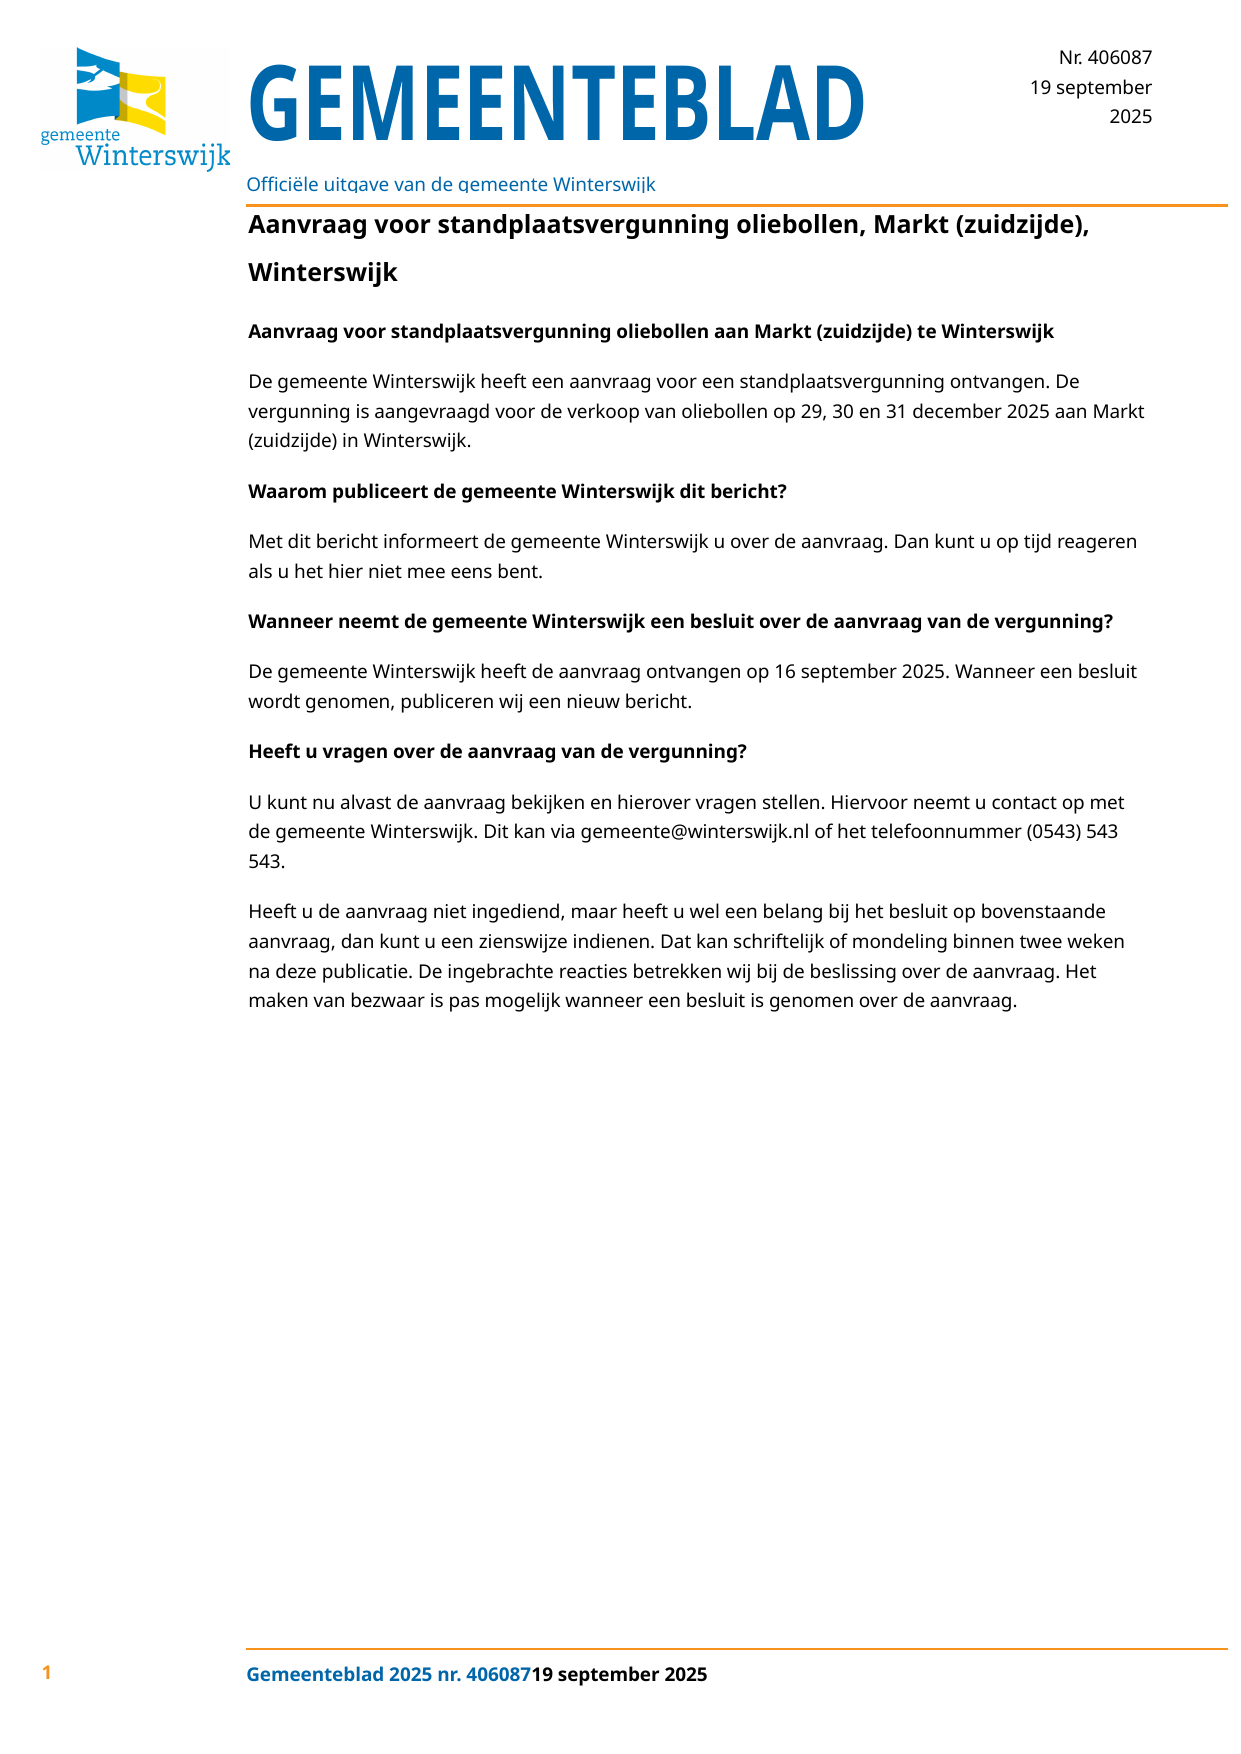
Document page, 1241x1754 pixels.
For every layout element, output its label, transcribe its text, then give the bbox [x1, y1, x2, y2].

text Heeft u de aanvraag niet ingediend, maar heeft u wel een belang bij het besluit op bovenstaande aanvraag, dan kunt u een zienswijze indienen. Dat kan schriftelijk of mondeling binnen twee weken na deze publicatie. De ingebrachte reacties betrekken wij bij de beslissing over de aanvraag. Het maken van bezwaar is pas mogelijk wanneer een besluit is genomen over de aanvraag. [248, 899, 1152, 1013]
text De gemeente Winterswijk heeft de aanvraag ontvangen op 16 september 2025. Wanneer een besluit wordt genomen, publiceren wij een nieuw bericht. [248, 659, 1152, 714]
text Met dit bericht informeert de gemeente Winterswijk u over de aanvraag. Dan kunt u op tijd reageren als u het hier niet mee eens bent. [248, 528, 1152, 584]
text Aanvraag voor standplaatsvergunning oliebollen, Markt (zuidzijde), Winterswijk [248, 207, 1152, 288]
picture [225, 153, 231, 162]
text Waarom publiceert de gemeente Winterswijk dit bericht? [248, 478, 1152, 504]
text Heeft u vragen over de aanvraag van de vergunning? [248, 739, 1152, 764]
picture [41, 47, 231, 172]
text Aanvraag voor standplaatsvergunning oliebollen aan Markt (zuidzijde) te Winterswijk [248, 318, 1152, 344]
text U kunt nu alvast de aanvraag bekijken en hierover vragen stellen. Hiervoor neemt u contact op met de gemeente Winterswijk. Dit kan via gemeente@winterswijk.nl of het telefoonnummer (0543) 543 543. [248, 789, 1152, 874]
text Wanneer neemt de gemeente Winterswijk een besluit over de aanvraag van de vergunning? [248, 608, 1152, 634]
text De gemeente Winterswijk heeft een aanvraag voor een standplaatsvergunning ontvangen. De vergunning is aangevraagd voor de verkoop van oliebollen op 29, 30 en 31 december 2025 aan Markt (zuidzijde) in Winterswijk. [248, 368, 1152, 453]
